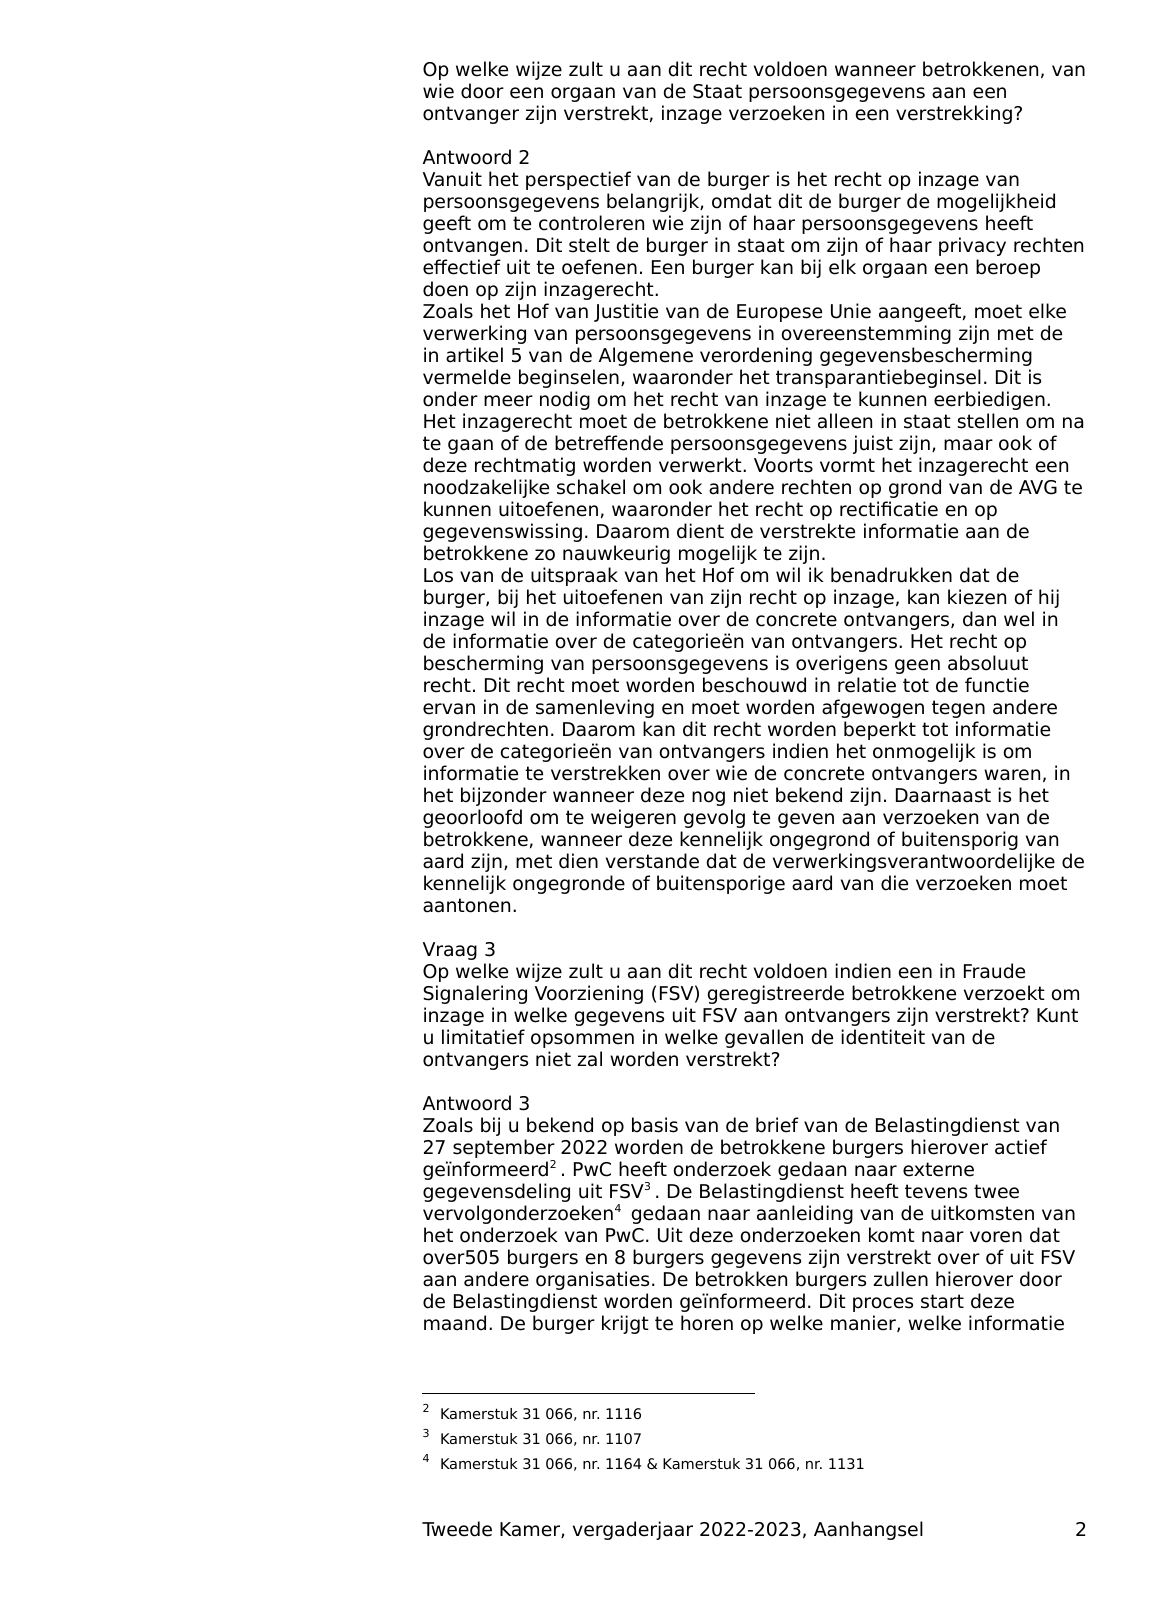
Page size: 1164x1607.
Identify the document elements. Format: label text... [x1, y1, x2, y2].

text Op welke wijze zult u aan dit recht voldoen wanneer betrokkenen, van wie door een orgaan van de Staat persoonsgegevens aan een ontvanger zijn verstrekt, inzage verzoeken in een verstrekking? [422, 59, 1087, 125]
text Vraag 3 [422, 939, 1087, 961]
text Kamerstuk 31 066, nr. 1107 [422, 1427, 1087, 1449]
text Vanuit het perspectief van de burger is het recht op inzage van persoonsgegevens belangrijk, omdat dit de burger de mogelijkheid geeft om te controleren wie zijn of haar persoonsgegevens heeft ontvangen. Dit stelt de burger in staat om zijn of haar privacy rechten effectief uit te oefenen. Een burger kan bij elk orgaan een beroep doen op zijn inzagerecht. [422, 169, 1087, 301]
text Zoals bij u bekend op basis van de brief van de Belastingdienst van 27 september 2022 worden de betrokkene burgers hierover actief geïnformeerd. PwC heeft onderzoek gedaan naar externe gegevensdeling uit FSV. De Belastingdienst heeft tevens twee vervolgonderzoeken gedaan naar aanleiding van de uitkomsten van het onderzoek van PwC. Uit deze onderzoeken komt naar voren dat over505 burgers en 8 burgers gegevens zijn verstrekt over of uit FSV aan andere organisaties. De betrokken burgers zullen hierover door de Belastingdienst worden geïnformeerd. Dit proces start deze maand. De burger krijgt te horen op welke manier, welke informatie [422, 1115, 1087, 1334]
text Zoals het Hof van Justitie van de Europese Unie aangeeft, moet elke verwerking van persoonsgegevens in overeenstemming zijn met de in artikel 5 van de Algemene verordening gegevensbescherming vermelde beginselen, waaronder het transparantiebeginsel. Dit is onder meer nodig om het recht van inzage te kunnen eerbiedigen. Het inzagerecht moet de betrokkene niet alleen in staat stellen om na te gaan of de betreffende persoonsgegevens juist zijn, maar ook of deze rechtmatig worden verwerkt. Voorts vormt het inzagerecht een noodzakelijke schakel om ook andere rechten op grond van de AVG te kunnen uitoefenen, waaronder het recht op rectificatie en op gegevenswissing. Daarom dient de verstrekte informatie aan de betrokkene zo nauwkeurig mogelijk te zijn. [422, 301, 1087, 565]
text Los van de uitspraak van het Hof om wil ik benadrukken dat de burger, bij het uitoefenen van zijn recht op inzage, kan kiezen of hij inzage wil in de informatie over de concrete ontvangers, dan wel in de informatie over de categorieën van ontvangers. Het recht op bescherming van persoonsgegevens is overigens geen absoluut recht. Dit recht moet worden beschouwd in relatie tot de functie ervan in de samenleving en moet worden afgewogen tegen andere grondrechten. Daarom kan dit recht worden beperkt tot informatie over de categorieën van ontvangers indien het onmogelijk is om informatie te verstrekken over wie de concrete ontvangers waren, in het bijzonder wanneer deze nog niet bekend zijn. Daarnaast is het geoorloofd om te weigeren gevolg te geven aan verzoeken van de betrokkene, wanneer deze kennelijk ongegrond of buitensporig van aard zijn, met dien verstande dat de verwerkingsverantwoordelijke de kennelijk ongegronde of buitensporige aard van die verzoeken moet aantonen. [422, 565, 1087, 916]
text Kamerstuk 31 066, nr. 1164 & Kamerstuk 31 066, nr. 1131 [422, 1452, 1087, 1474]
text Antwoord 2 [422, 147, 1087, 169]
text Kamerstuk 31 066, nr. 1116 [422, 1402, 1087, 1424]
text Antwoord 3 [422, 1093, 1087, 1115]
text Op welke wijze zult u aan dit recht voldoen indien een in Fraude Signalering Voorziening (FSV) geregistreerde betrokkene verzoekt om inzage in welke gegevens uit FSV aan ontvangers zijn verstrekt? Kunt u limitatief opsommen in welke gevallen de identiteit van de ontvangers niet zal worden verstrekt? [422, 961, 1087, 1071]
